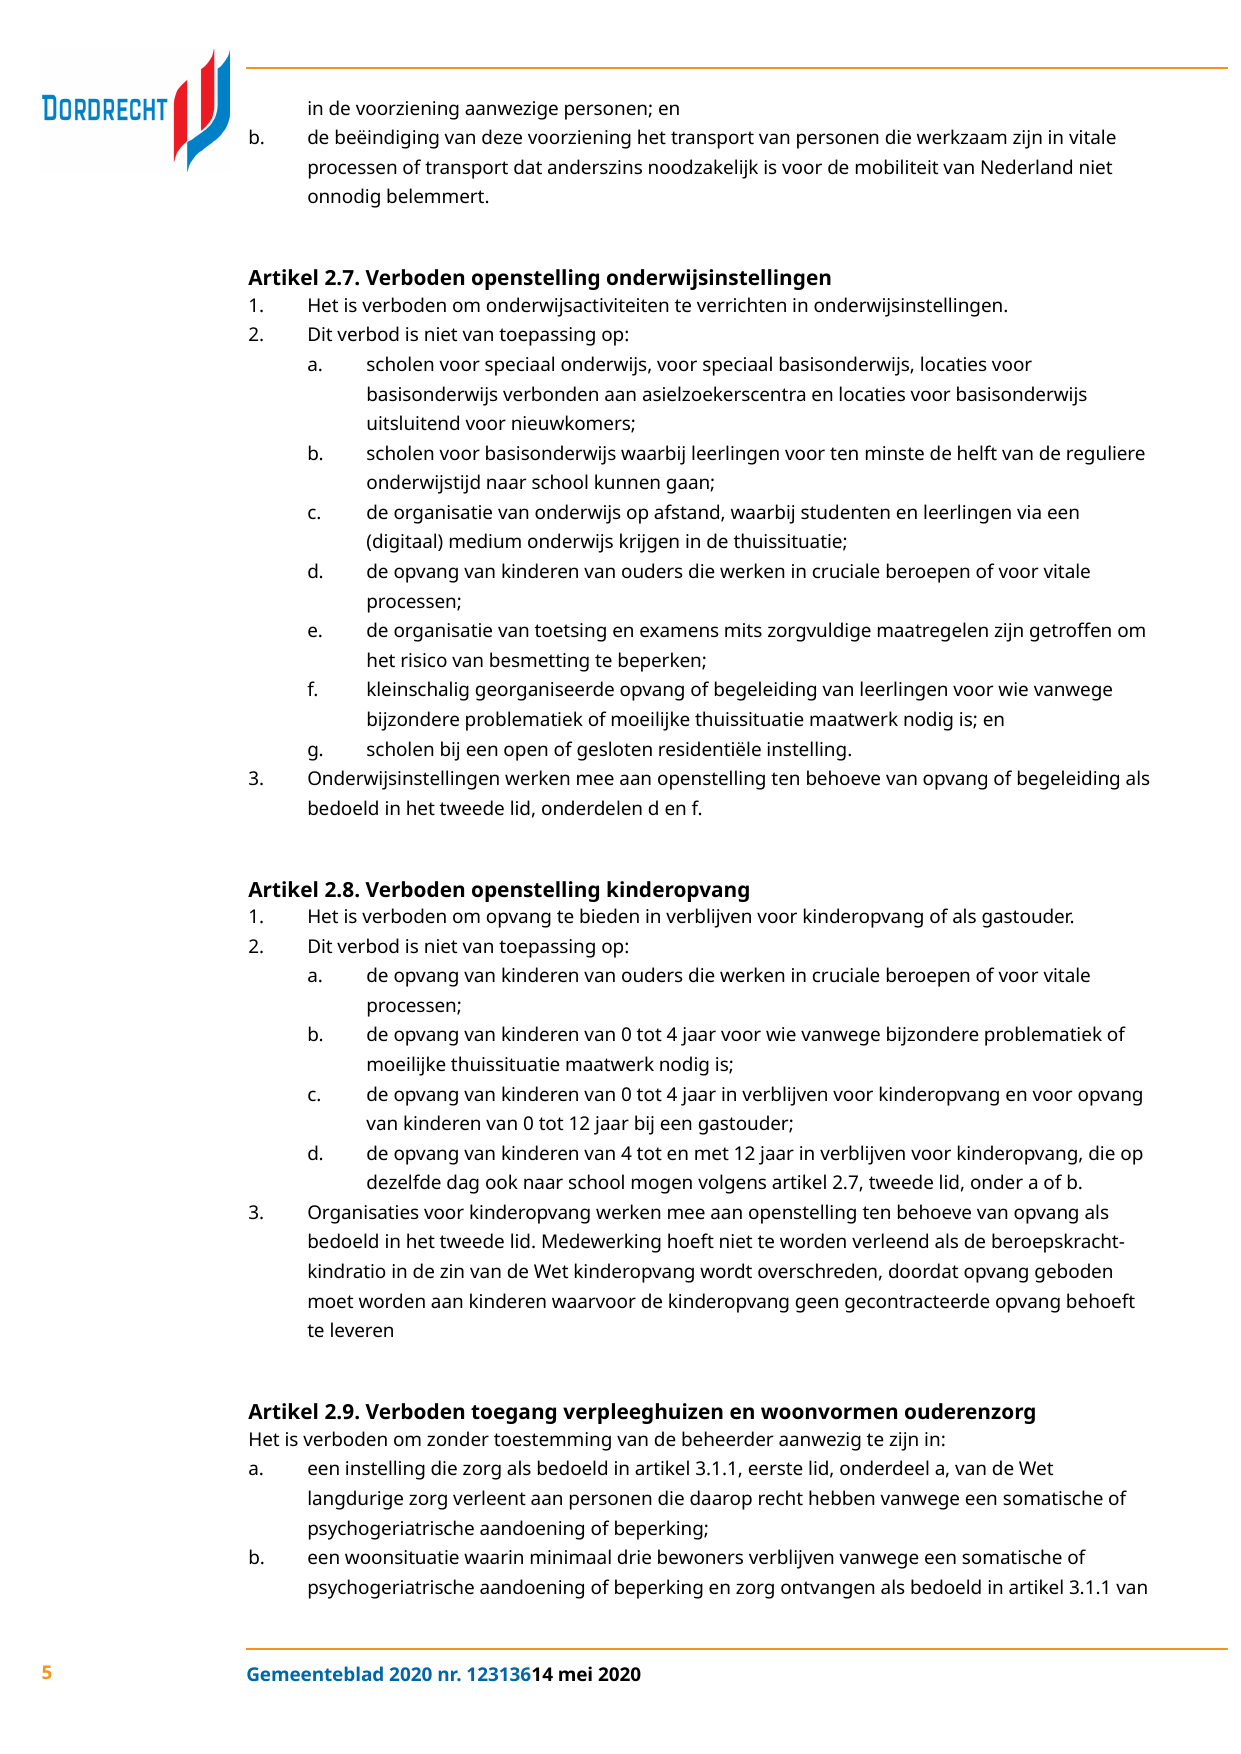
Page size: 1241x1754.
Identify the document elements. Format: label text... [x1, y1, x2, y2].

list Dit verbod is niet van toepassing op: [248, 933, 1152, 959]
list in de voorziening aanwezige personen; en [248, 95, 1152, 121]
list Onderwijsinstellingen werken mee aan openstelling ten behoeve van opvang of begeleiding als bedoeld in het tweede lid, onderdelen d en f. [248, 765, 1152, 821]
list Het is verboden om opvang te bieden in verblijven voor kinderopvang of als gastouder. [248, 903, 1152, 929]
list de opvang van kinderen van 0 tot 4 jaar in verblijven voor kinderopvang en voor opvang van kinderen van 0 tot 12 jaar bij een gastouder; [307, 1081, 1152, 1136]
text Het is verboden om zonder toestemming van de beheerder aanwezig te zijn in: [248, 1426, 1152, 1452]
list kleinschalig georganiseerde opvang of begeleiding van leerlingen voor wie vanwege bijzondere problematiek of moeilijke thuissituatie maatwerk nodig is; en [307, 677, 1152, 732]
list Het is verboden om onderwijsactiviteiten te verrichten in onderwijsinstellingen. [248, 292, 1152, 318]
list de opvang van kinderen van 0 tot 4 jaar voor wie vanwege bijzondere problematiek of moeilijke thuissituatie maatwerk nodig is; [307, 1022, 1152, 1077]
list een woonsituatie waarin minimaal drie bewoners verblijven vanwege een somatische of psychogeriatrische aandoening of beperking en zorg ontvangen als bedoeld in artikel 3.1.1 van [248, 1544, 1152, 1599]
list de opvang van kinderen van ouders die werken in cruciale beroepen of voor vitale processen; [307, 962, 1152, 1018]
text Artikel 2.9. Verboden toegang verpleeghuizen en woonvormen ouderenzorg [248, 1397, 1152, 1426]
list de organisatie van toetsing en examens mits zorgvuldige maatregelen zijn getroffen om het risico van besmetting te beperken; [307, 617, 1152, 673]
picture [41, 47, 231, 172]
list Organisaties voor kinderopvang werken mee aan openstelling ten behoeve van opvang als bedoeld in het tweede lid. Medewerking hoeft niet te worden verleend als de beroepskracht-kindratio in de zin van de Wet kinderopvang wordt overschreden, doordat opvang geboden moet worden aan kinderen waarvoor de kinderopvang geen gecontracteerde opvang behoeft te leveren [248, 1199, 1152, 1343]
list de organisatie van onderwijs op afstand, waarbij studenten en leerlingen via een (digitaal) medium onderwijs krijgen in de thuissituatie; [307, 499, 1152, 554]
list de opvang van kinderen van 4 tot en met 12 jaar in verblijven voor kinderopvang, die op dezelfde dag ook naar school mogen volgens artikel 2.7, tweede lid, onder a of b. [307, 1140, 1152, 1195]
list een instelling die zorg als bedoeld in artikel 3.1.1, eerste lid, onderdeel a, van de Wet langdurige zorg verleent aan personen die daarop recht hebben vanwege een somatische of psychogeriatrische aandoening of beperking; [248, 1456, 1152, 1540]
list de beëindiging van deze voorziening het transport van personen die werkzaam zijn in vitale processen of transport dat anderszins noodzakelijk is voor de mobiliteit van Nederland niet onnodig belemmert. [248, 124, 1152, 209]
list scholen bij een open of gesloten residentiële instelling. [307, 736, 1152, 761]
list Dit verbod is niet van toepassing op: [248, 322, 1152, 347]
list scholen voor speciaal onderwijs, voor speciaal basisonderwijs, locaties voor basisonderwijs verbonden aan asielzoekerscentra en locaties voor basisonderwijs uitsluitend voor nieuwkomers; [307, 351, 1152, 436]
list scholen voor basisonderwijs waarbij leerlingen voor ten minste de helft van de reguliere onderwijstijd naar school kunnen gaan; [307, 440, 1152, 495]
text Artikel 2.7. Verboden openstelling onderwijsinstellingen [248, 263, 1152, 292]
list de opvang van kinderen van ouders die werken in cruciale beroepen of voor vitale processen; [307, 558, 1152, 613]
text Artikel 2.8. Verboden openstelling kinderopvang [248, 875, 1152, 903]
